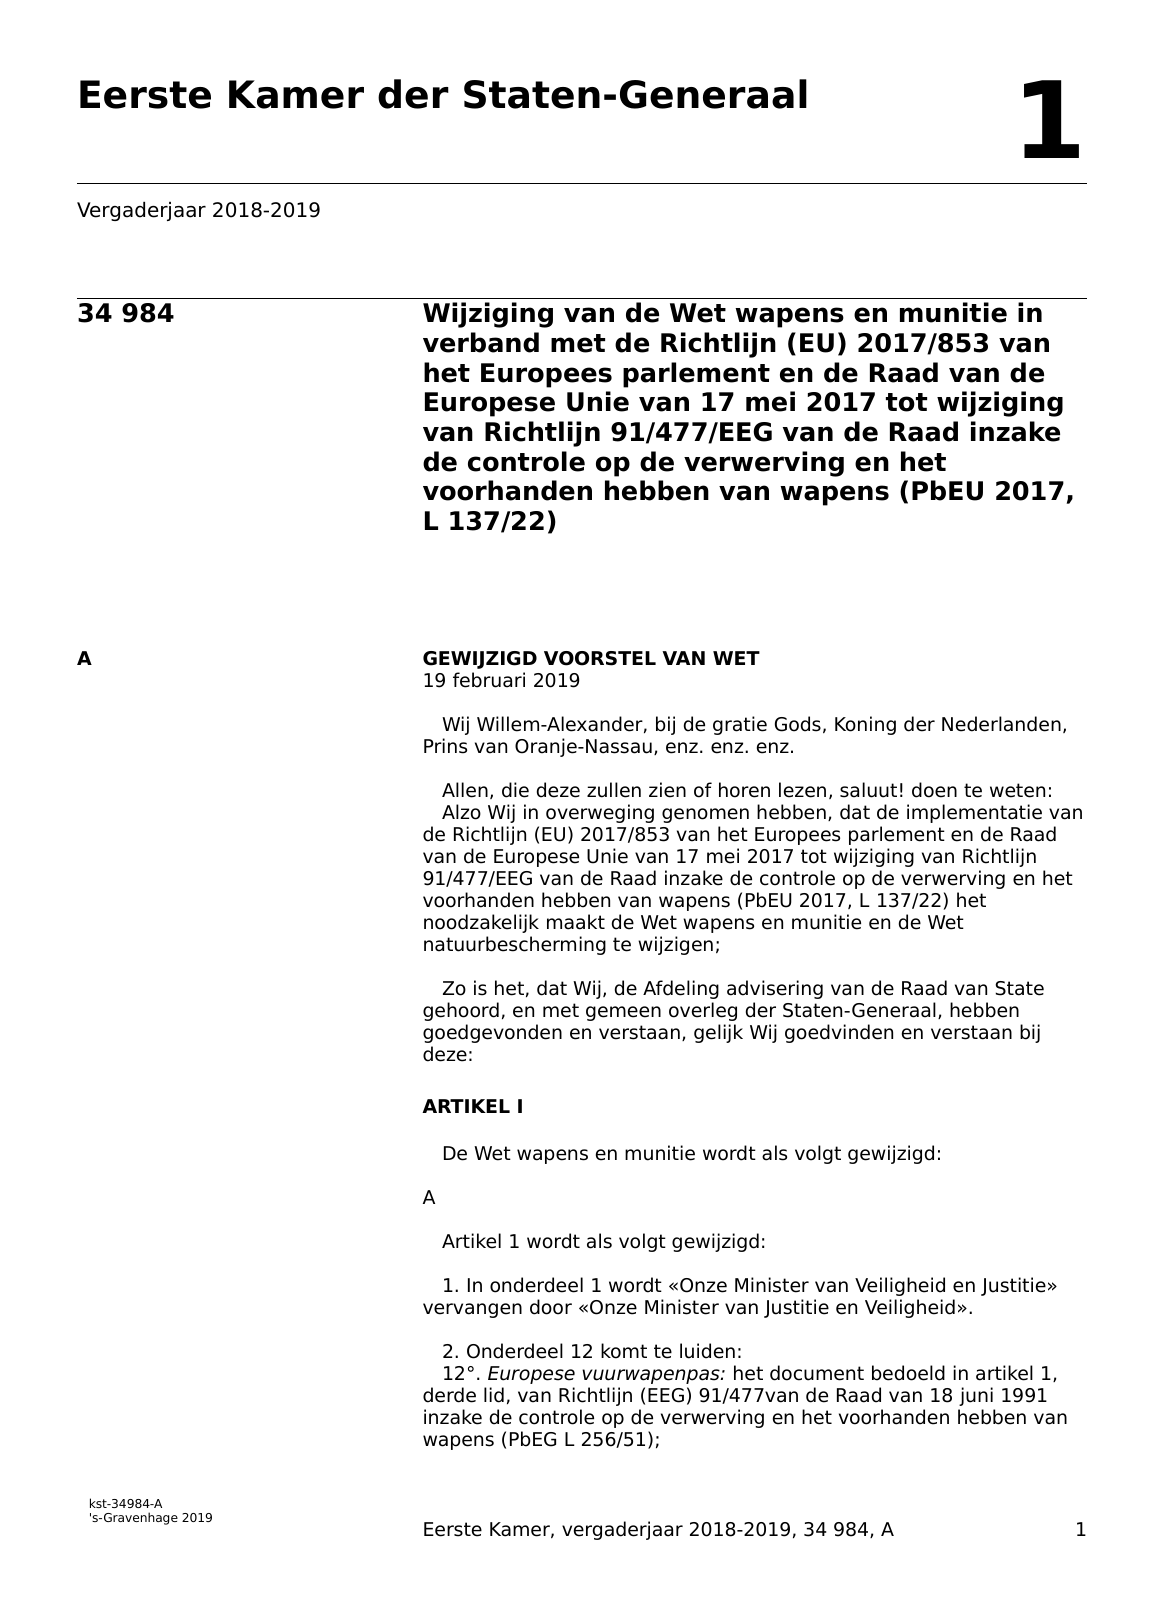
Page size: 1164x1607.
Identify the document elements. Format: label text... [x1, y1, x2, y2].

table_header 1 [886, 59, 1087, 183]
text De Wet wapens en munitie wordt als volgt gewijzigd: [422, 1143, 1087, 1165]
text kst-34984-A [88, 1497, 323, 1511]
table_cell Vergaderjaar 2018-2019 [77, 184, 1087, 298]
text 2. Onderdeel 12 komt te luiden: [422, 1341, 1087, 1363]
text 's-Gravenhage 2019 [88, 1511, 323, 1525]
text 1. In onderdeel 1 wordt «Onze Minister van Veiligheid en Justitie» vervangen door «Onze Minister van Justitie en Veiligheid». [422, 1275, 1087, 1319]
subtitle A GEWIJZIGD VOORSTEL VAN WET [77, 647, 1087, 669]
subtitle ARTIKEL I [422, 1096, 1087, 1118]
text Allen, die deze zullen zien of horen lezen, saluut! doen te weten: [422, 780, 1087, 802]
text Zo is het, dat Wij, de Afdeling advisering van de Raad van State gehoord, en met gemeen overleg der Staten-Generaal, hebben goedgevonden en verstaan, gelijk Wij goedvinden en verstaan bij deze: [422, 978, 1087, 1066]
text Alzo Wij in overweging genomen hebben, dat de implementatie van de Richtlijn (EU) 2017/853 van het Europees parlement en de Raad van de Europese Unie van 17 mei 2017 tot wijziging van Richtlijn 91/477/EEG van de Raad inzake de controle op de verwerving en het voorhanden hebben van wapens (PbEU 2017, L 137/22) het noodzakelijk maakt de Wet wapens en munitie en de Wet natuurbescherming te wijzigen; [422, 802, 1087, 956]
text 12°. Europese vuurwapenpas: het document bedoeld in artikel 1, derde lid, van Richtlijn (EEG) 91/477van de Raad van 18 juni 1991 inzake de controle op de verwerving en het voorhanden hebben van wapens (PbEG L 256/51); [422, 1363, 1087, 1451]
text 19 februari 2019 [422, 669, 1087, 691]
text Artikel 1 wordt als volgt gewijzigd: [422, 1231, 1087, 1253]
text A [422, 1187, 1087, 1209]
text Wij Willem-Alexander, bij de gratie Gods, Koning der Nederlanden, Prins van Oranje-Nassau, enz. enz. enz. [422, 714, 1087, 758]
table_header Eerste Kamer der Staten-Generaal [77, 59, 886, 183]
subtitle 34 984 Wijziging van de Wet wapens en munitie in verband met de Richtlijn (EU) 2017/853 van het Europees parlement en de Raad van de Europese Unie van 17 mei 2017 tot wijziging van Richtlijn 91/477/EEG van de Raad inzake de controle op de verwerving en het voorhanden hebben van wapens (PbEU 2017, L 137/22) [77, 299, 1087, 536]
